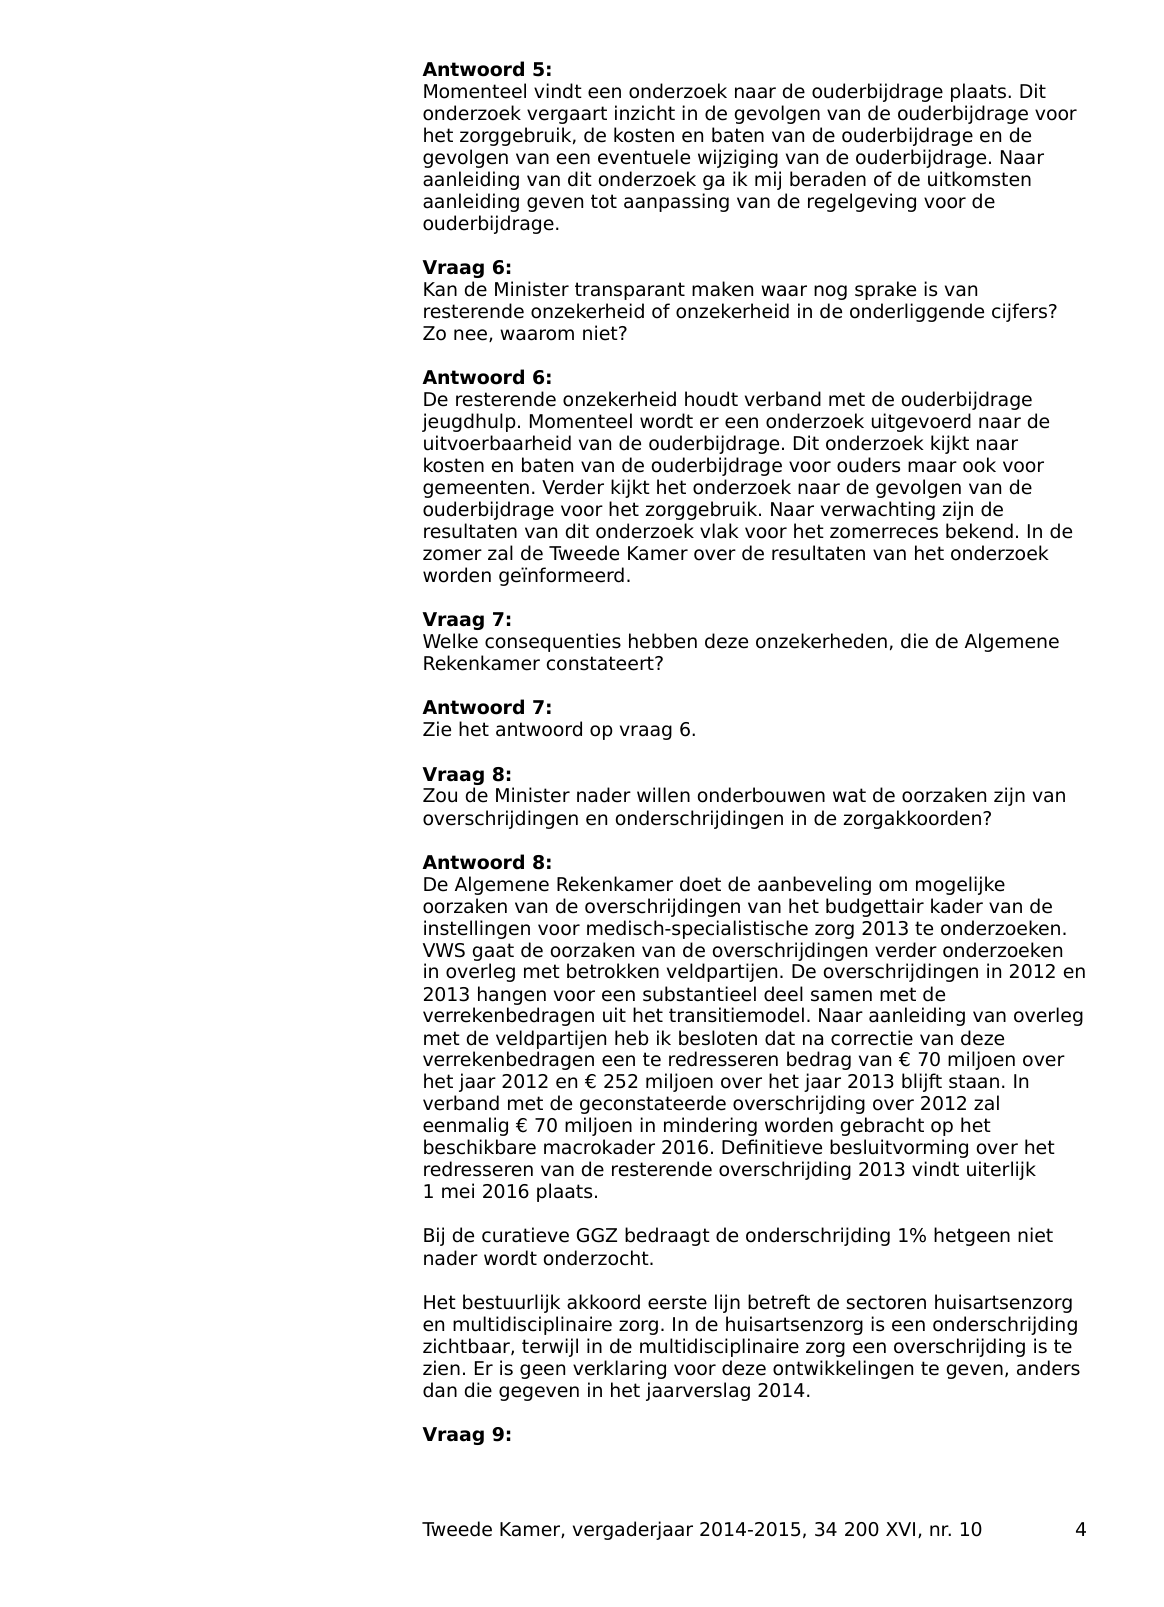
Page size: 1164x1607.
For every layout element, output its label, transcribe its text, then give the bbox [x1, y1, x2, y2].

text Het bestuurlijk akkoord eerste lijn betreft de sectoren huisartsenzorg en multidisciplinaire zorg. In de huisartsenzorg is een onderschrijding zichtbaar, terwijl in de multidisciplinaire zorg een overschrijding is te zien. Er is geen verklaring voor deze ontwikkelingen te geven, anders dan die gegeven in het jaarverslag 2014. [422, 1292, 1087, 1401]
text Vraag 6: [422, 257, 1087, 279]
text Kan de Minister transparant maken waar nog sprake is van resterende onzekerheid of onzekerheid in de onderliggende cijfers? Zo nee, waarom niet? [422, 279, 1087, 345]
text Antwoord 7: [422, 697, 1087, 719]
text Zie het antwoord op vraag 6. [422, 719, 1087, 741]
text Antwoord 5: [422, 59, 1087, 81]
text De Algemene Rekenkamer doet de aanbeveling om mogelijke oorzaken van de overschrijdingen van het budgettair kader van de instellingen voor medisch-specialistische zorg 2013 te onderzoeken. VWS gaat de oorzaken van de overschrijdingen verder onderzoeken in overleg met betrokken veldpartijen. De overschrijdingen in 2012 en 2013 hangen voor een substantieel deel samen met de verrekenbedragen uit het transitiemodel. Naar aanleiding van overleg met de veldpartijen heb ik besloten dat na correctie van deze verrekenbedragen een te redresseren bedrag van € 70 miljoen over het jaar 2012 en € 252 miljoen over het jaar 2013 blijft staan. In verband met de geconstateerde overschrijding over 2012 zal eenmalig € 70 miljoen in mindering worden gebracht op het beschikbare macrokader 2016. Definitieve besluitvorming over het redresseren van de resterende overschrijding 2013 vindt uiterlijk 1 mei 2016 plaats. [422, 873, 1087, 1203]
text Vraag 8: [422, 763, 1087, 785]
text Antwoord 8: [422, 852, 1087, 873]
text Momenteel vindt een onderzoek naar de ouderbijdrage plaats. Dit onderzoek vergaart inzicht in de gevolgen van de ouderbijdrage voor het zorggebruik, de kosten en baten van de ouderbijdrage en de gevolgen van een eventuele wijziging van de ouderbijdrage. Naar aanleiding van dit onderzoek ga ik mij beraden of de uitkomsten aanleiding geven tot aanpassing van de regelgeving voor de ouderbijdrage. [422, 81, 1087, 235]
text Antwoord 6: [422, 367, 1087, 389]
text Bij de curatieve GGZ bedraagt de onderschrijding 1% hetgeen niet nader wordt onderzocht. [422, 1225, 1087, 1269]
text Vraag 9: [422, 1424, 1087, 1446]
text Vraag 7: [422, 609, 1087, 631]
text Welke consequenties hebben deze onzekerheden, die de Algemene Rekenkamer constateert? [422, 631, 1087, 675]
text Zou de Minister nader willen onderbouwen wat de oorzaken zijn van overschrijdingen en onderschrijdingen in de zorgakkoorden? [422, 785, 1087, 829]
text De resterende onzekerheid houdt verband met de ouderbijdrage jeugdhulp. Momenteel wordt er een onderzoek uitgevoerd naar de uitvoerbaarheid van de ouderbijdrage. Dit onderzoek kijkt naar kosten en baten van de ouderbijdrage voor ouders maar ook voor gemeenten. Verder kijkt het onderzoek naar de gevolgen van de ouderbijdrage voor het zorggebruik. Naar verwachting zijn de resultaten van dit onderzoek vlak voor het zomerreces bekend. In de zomer zal de Tweede Kamer over de resultaten van het onderzoek worden geïnformeerd. [422, 389, 1087, 587]
